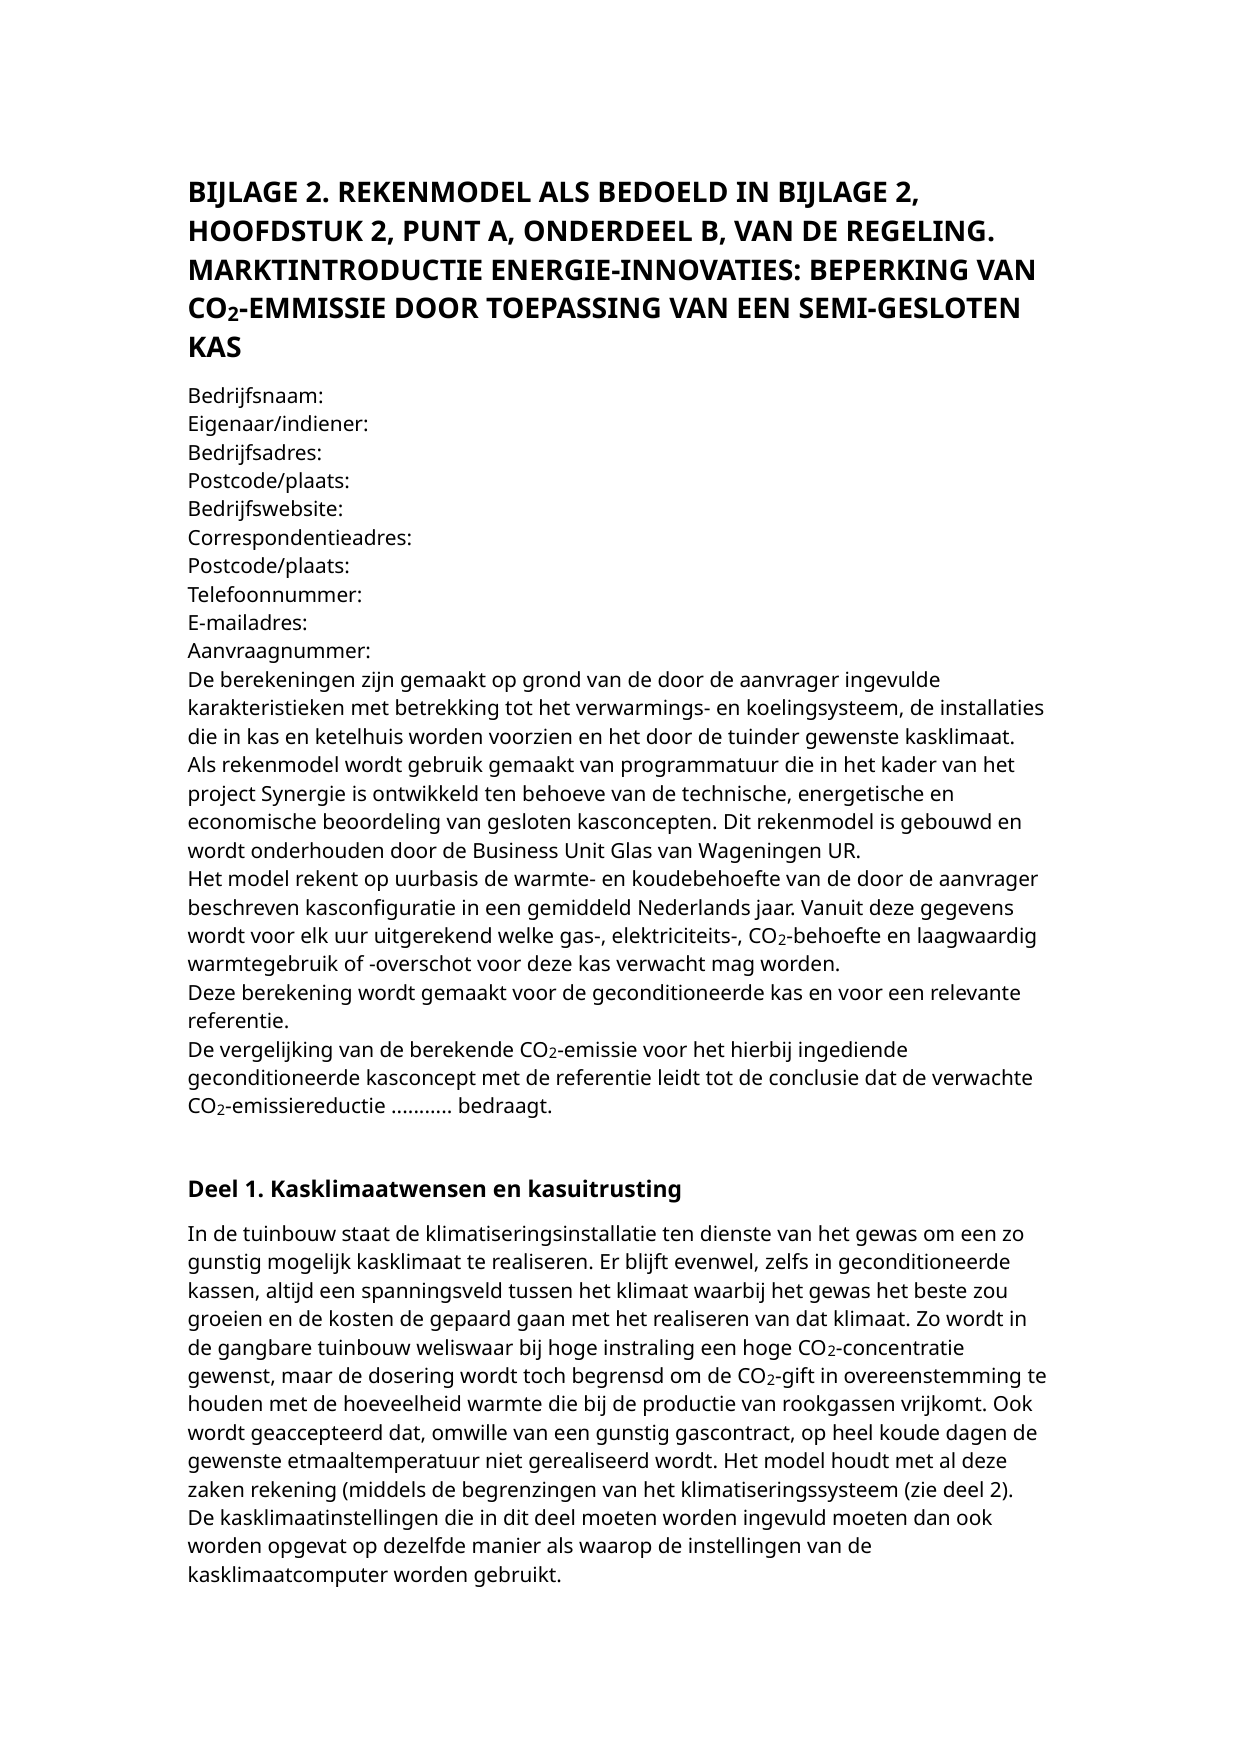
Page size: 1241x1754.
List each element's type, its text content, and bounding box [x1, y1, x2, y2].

text Postcode/plaats: [187, 551, 1053, 580]
text Deze berekening wordt gemaakt voor de geconditioneerde kas en voor een relevante referentie. [187, 978, 1053, 1035]
text Postcode/plaats: [187, 466, 1053, 494]
text Als rekenmodel wordt gebruik gemaakt van programmatuur die in het kader van het project Synergie is ontwikkeld ten behoeve van de technische, energetische en economische beoordeling van gesloten kasconcepten. Dit rekenmodel is gebouwd en wordt onderhouden door de Business Unit Glas van Wageningen UR. [187, 750, 1053, 864]
subtitle BIJLAGE 2. REKENMODEL ALS BEDOELD IN BIJLAGE 2, HOOFDSTUK 2, PUNT A, ONDERDEEL B, VAN DE REGELING. MARKTINTRODUCTIE ENERGIE-INNOVATIES: BEPERKING VAN CO2-EMMISSIE DOOR TOEPASSING VAN EEN SEMI-GESLOTEN KAS [187, 172, 1053, 366]
text De kasklimaatinstellingen die in dit deel moeten worden ingevuld moeten dan ook worden opgevat op dezelfde manier als waarop de instellingen van de kasklimaatcomputer worden gebruikt. [187, 1503, 1053, 1588]
text Aanvraagnummer: [187, 637, 1053, 665]
subtitle Deel 1. Kasklimaatwensen en kasuitrusting [187, 1173, 1053, 1204]
text Bedrijfsnaam: [187, 381, 1053, 409]
text Bedrijfsadres: [187, 438, 1053, 466]
text Correspondentieadres: [187, 523, 1053, 551]
text Eigenaar/indiener: [187, 409, 1053, 438]
text Bedrijfswebsite: [187, 494, 1053, 523]
text Het model rekent op uurbasis de warmte- en koudebehoefte van de door de aanvrager beschreven kasconfiguratie in een gemiddeld Nederlands jaar. Vanuit deze gegevens wordt voor elk uur uitgerekend welke gas-, elektriciteits-, CO2-behoefte en laagwaardig warmtegebruik of -overschot voor deze kas verwacht mag worden. [187, 864, 1053, 978]
text De vergelijking van de berekende CO2-emissie voor het hierbij ingediende geconditioneerde kasconcept met de referentie leidt tot de conclusie dat de verwachte CO2-emissiereductie ........... bedraagt. [187, 1035, 1053, 1120]
text De berekeningen zijn gemaakt op grond van de door de aanvrager ingevulde karakteristieken met betrekking tot het verwarmings- en koelingsysteem, de installaties die in kas en ketelhuis worden voorzien en het door de tuinder gewenste kasklimaat. [187, 665, 1053, 750]
text Telefoonnummer: [187, 580, 1053, 608]
text E-mailadres: [187, 608, 1053, 637]
text In de tuinbouw staat de klimatiseringsinstallatie ten dienste van het gewas om een zo gunstig mogelijk kasklimaat te realiseren. Er blijft evenwel, zelfs in geconditioneerde kassen, altijd een spanningsveld tussen het klimaat waarbij het gewas het beste zou groeien en de kosten de gepaard gaan met het realiseren van dat klimaat. Zo wordt in de gangbare tuinbouw weliswaar bij hoge instraling een hoge CO2-concentratie gewenst, maar de dosering wordt toch begrensd om de CO2-gift in overeenstemming te houden met de hoeveelheid warmte die bij de productie van rookgassen vrijkomt. Ook wordt geaccepteerd dat, omwille van een gunstig gascontract, op heel koude dagen de gewenste etmaaltemperatuur niet gerealiseerd wordt. Het model houdt met al deze zaken rekening (middels de begrenzingen van het klimatiseringssysteem (zie deel 2). [187, 1219, 1053, 1503]
